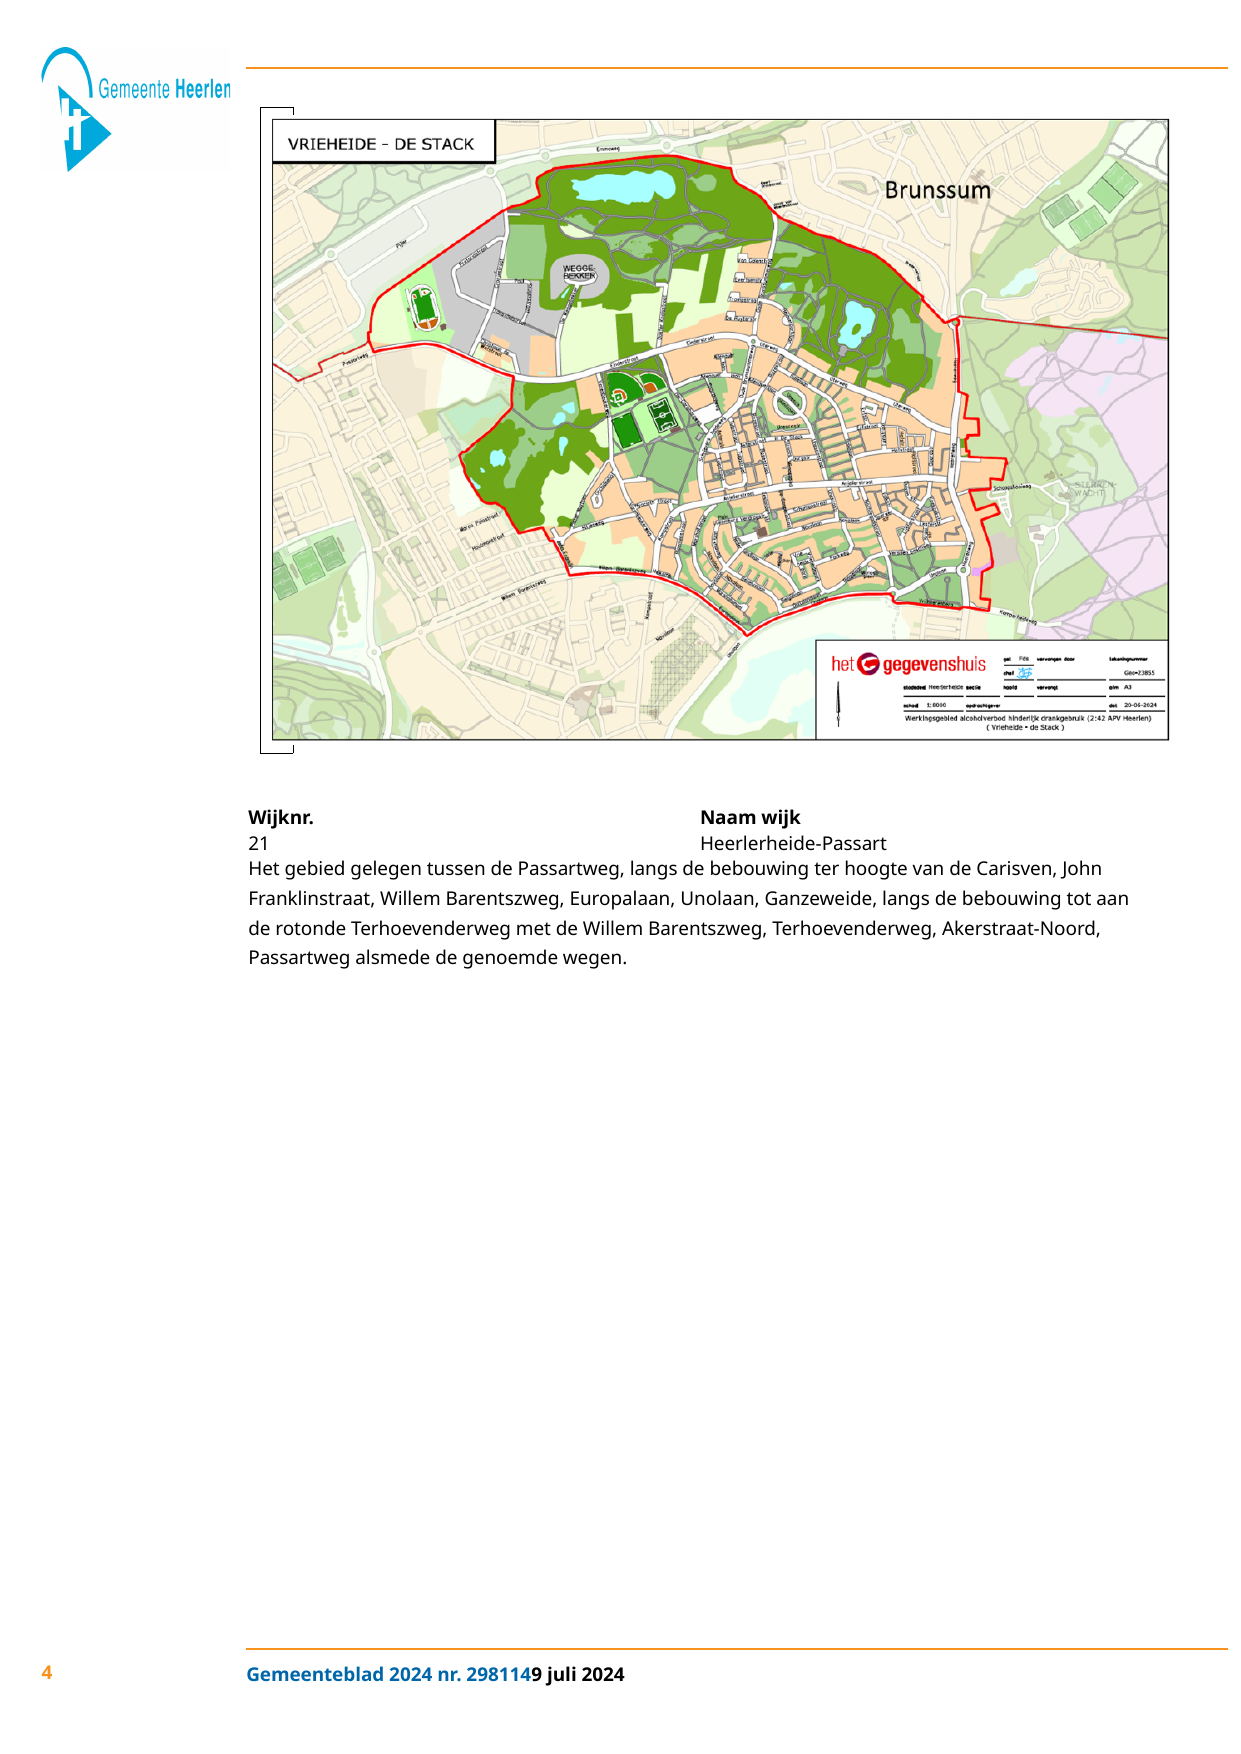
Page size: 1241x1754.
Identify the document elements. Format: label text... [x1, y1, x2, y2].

picture [41, 47, 231, 172]
table_header Naam wijk [700, 804, 1152, 830]
table_cell Het gebied gelegen tussen de Passartweg, langs de bebouwing ter hoogte van de Carisven, John Franklinstraat, Willem Barentszweg, Europalaan, Unolaan, Ganzeweide, langs de bebouwing tot aan de rotonde Terhoevenderweg met de Willem Barentszweg, Terhoevenderweg, Akerstraat-Noord, Passartweg alsmede de genoemde wegen. [248, 856, 1152, 970]
table_header Wijknr. [248, 804, 700, 830]
picture [41, 47, 59, 70]
table_cell 21 [248, 830, 700, 856]
picture [268, 115, 1173, 745]
table_cell Heerlerheide-Passart [700, 830, 1152, 856]
